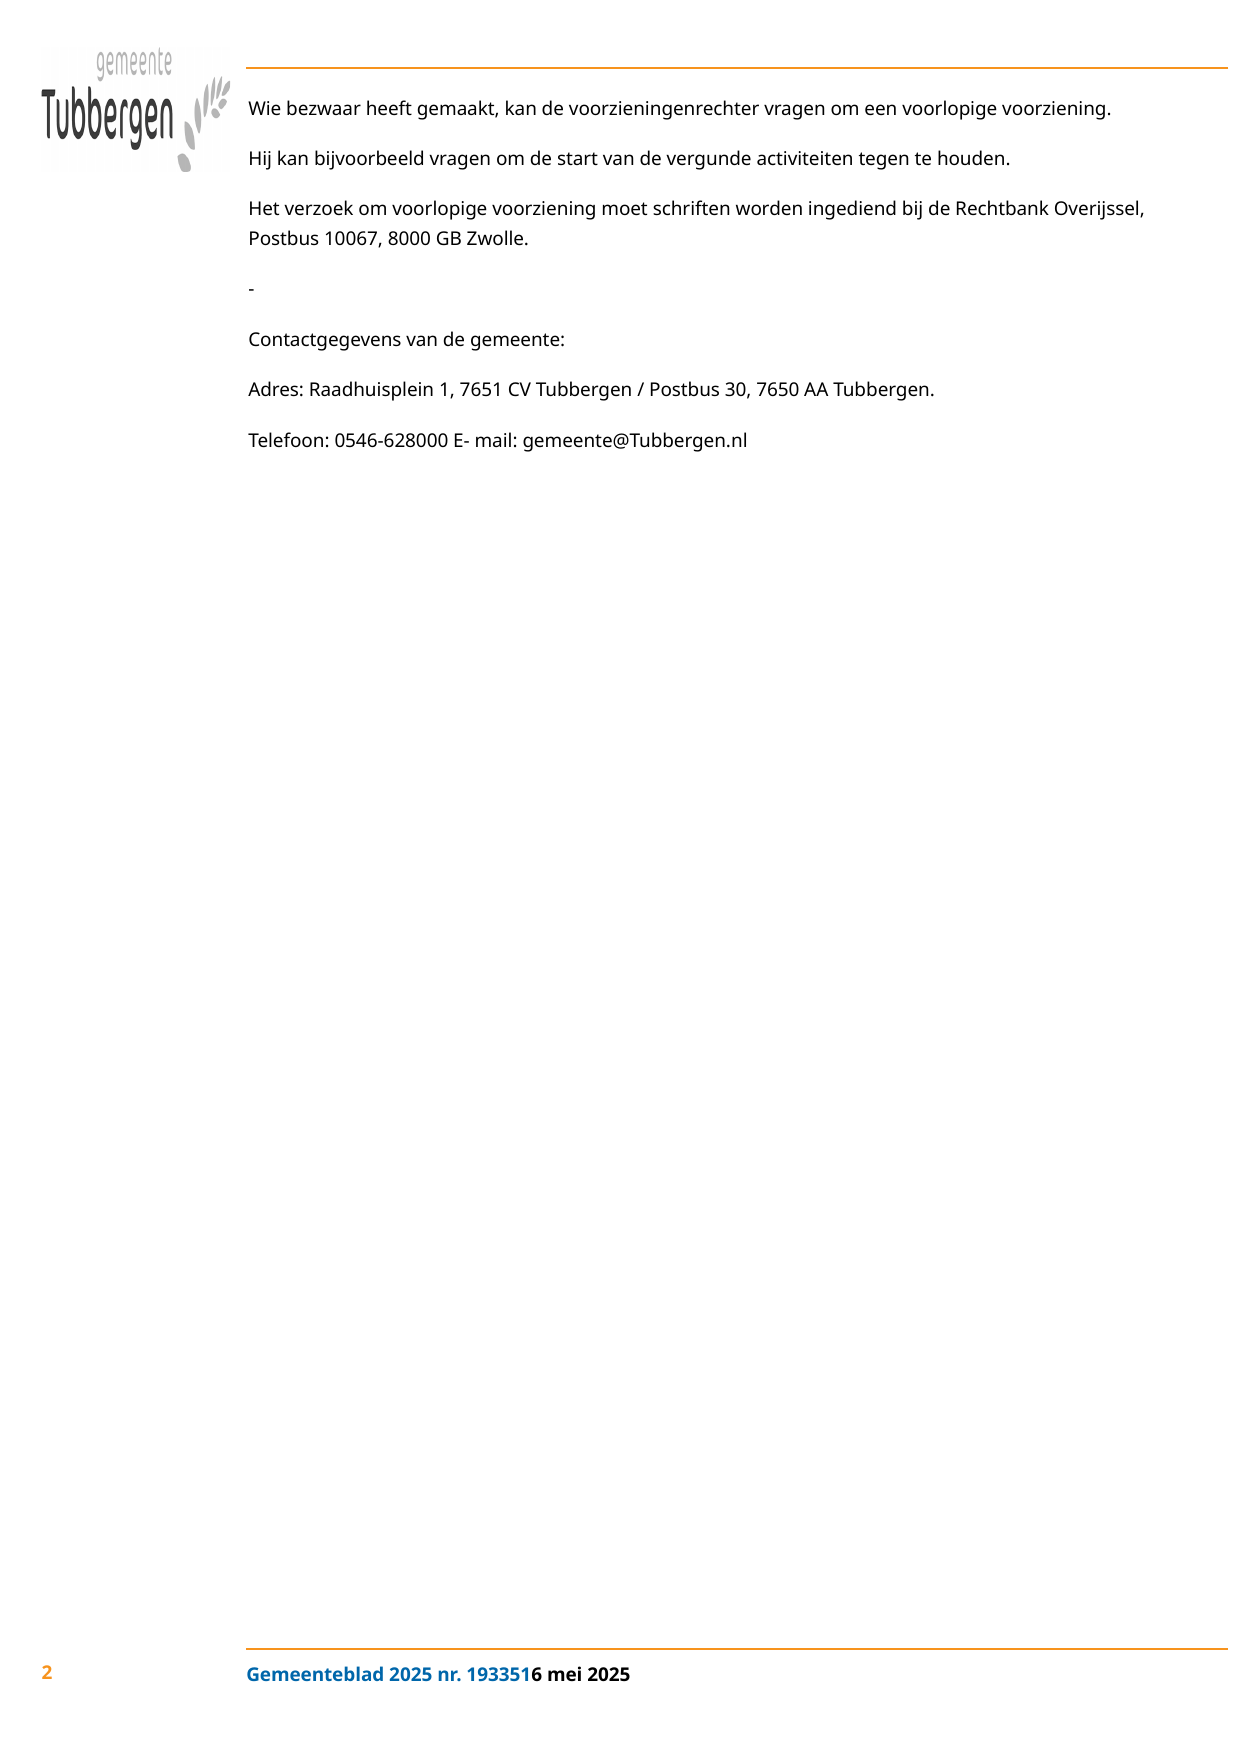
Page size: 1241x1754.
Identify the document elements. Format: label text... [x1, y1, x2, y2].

text Wie bezwaar heeft gemaakt, kan de voorzieningenrechter vragen om een voorlopige voorziening. [248, 95, 1152, 121]
text Hij kan bijvoorbeeld vragen om de start van de vergunde activiteiten tegen te houden. [248, 145, 1152, 171]
text Adres: Raadhuisplein 1, 7651 CV Tubbergen / Postbus 30, 7650 AA Tubbergen. [248, 376, 1152, 402]
text - [248, 276, 1152, 301]
text Telefoon: 0546-628000 E- mail: gemeente@Tubbergen.nl [248, 427, 1152, 453]
text Het verzoek om voorlopige voorziening moet schriften worden ingediend bij de Rechtbank Overijssel, Postbus 10067, 8000 GB Zwolle. [248, 196, 1152, 251]
text Contactgegevens van de gemeente: [248, 326, 1152, 352]
picture [41, 47, 231, 172]
